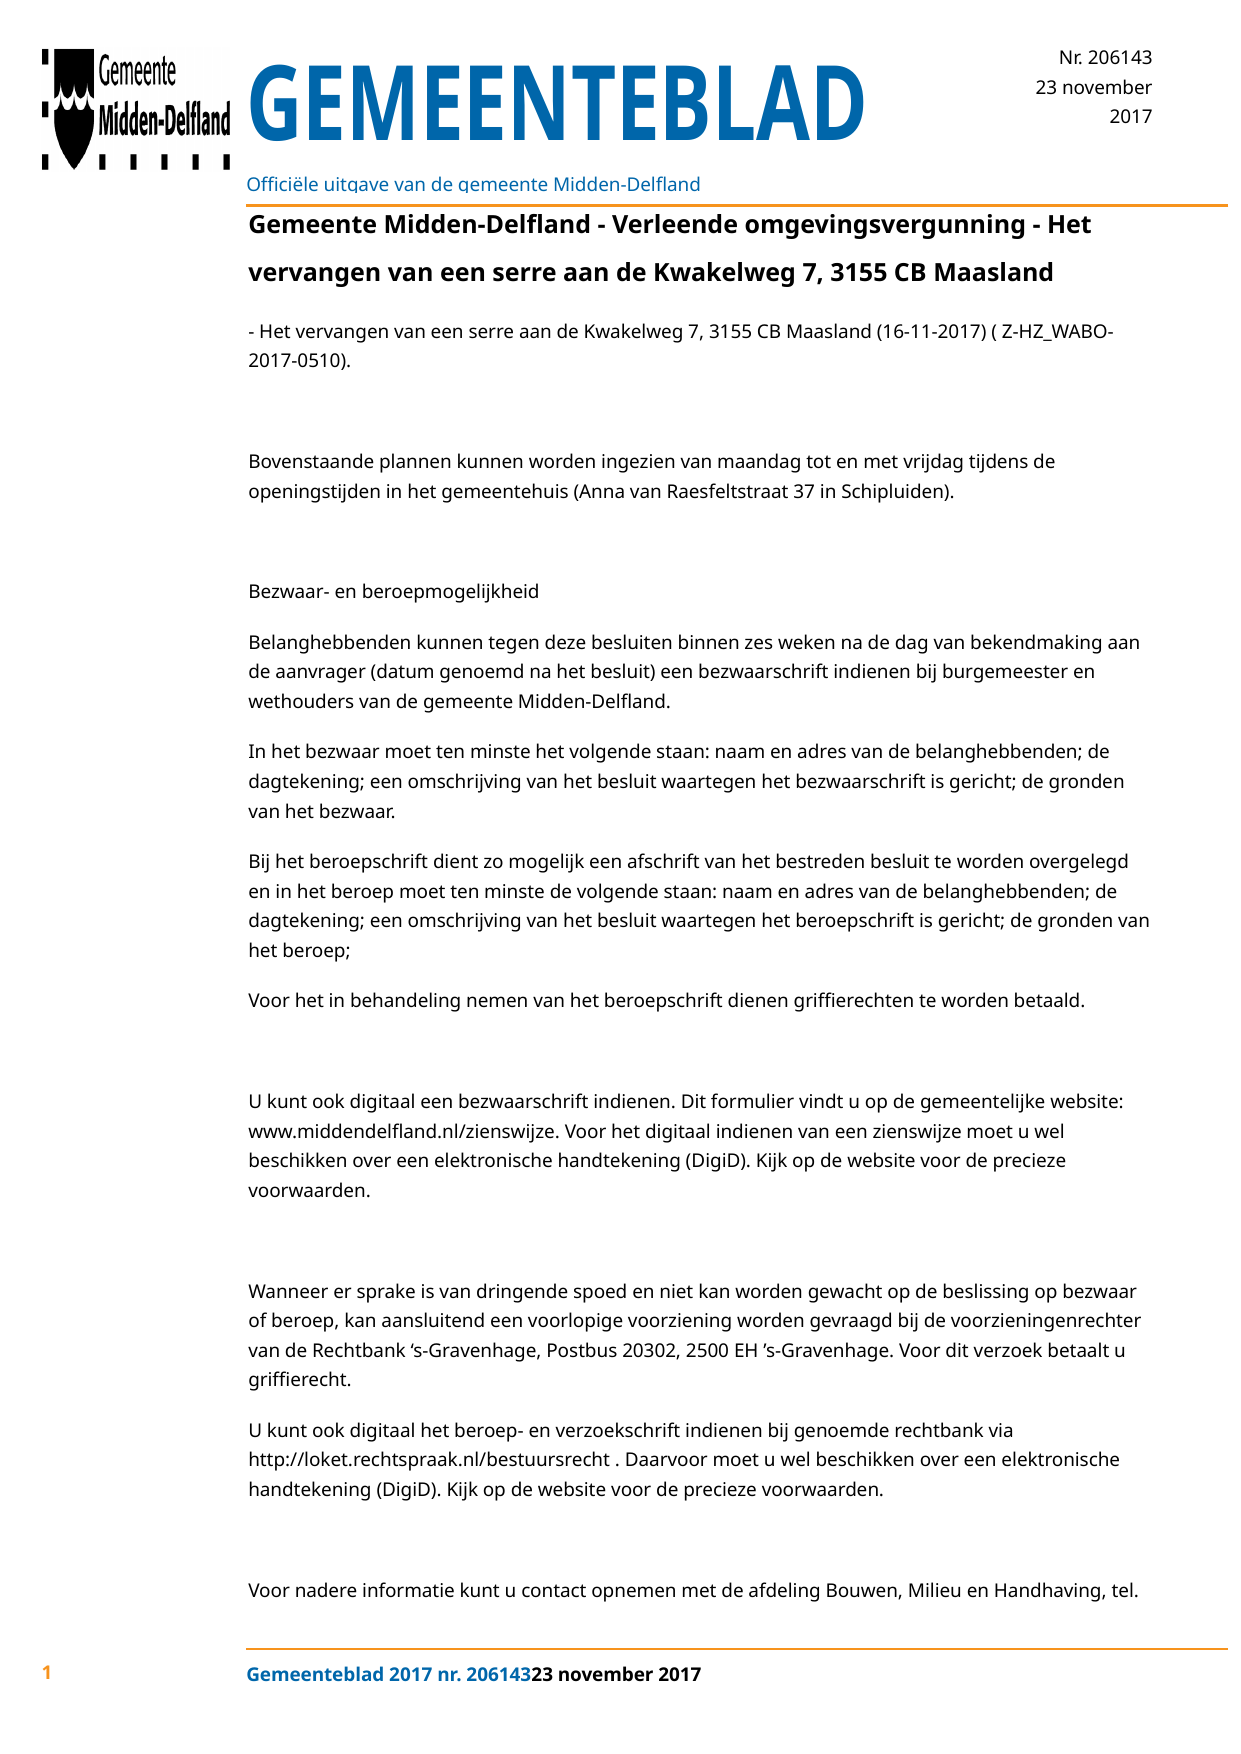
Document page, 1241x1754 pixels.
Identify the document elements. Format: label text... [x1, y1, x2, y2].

text Voor het in behandeling nemen van het beroepschrift dienen griffierechten te worden betaald. [248, 987, 1152, 1013]
text In het bezwaar moet ten minste het volgende staan: naam en adres van de belanghebbenden; de dagtekening; een omschrijving van het besluit waartegen het bezwaarschrift is gericht; de gronden van het bezwaar. [248, 739, 1152, 824]
text Bij het beroepschrift dient zo mogelijk een afschrift van het bestreden besluit te worden overgelegd en in het beroep moet ten minste de volgende staan: naam en adres van de belanghebbenden; de dagtekening; een omschrijving van het besluit waartegen het beroepschrift is gericht; de gronden van het beroep; [248, 848, 1152, 963]
picture [41, 47, 231, 172]
text Bezwaar- en beroepmogelijkheid [248, 579, 1152, 604]
text Gemeente Midden-Delfland - Verleende omgevingsvergunning - Het vervangen van een serre aan de Kwakelweg 7, 3155 CB Maasland [248, 207, 1152, 288]
text U kunt ook digitaal het beroep- en verzoekschrift indienen bij genoemde rechtbank via http://loket.rechtspraak.nl/bestuursrecht . Daarvoor moet u wel beschikken over een elektronische handtekening (DigiD). Kijk op de website voor de precieze voorwaarden. [248, 1417, 1152, 1502]
text U kunt ook digitaal een bezwaarschrift indienen. Dit formulier vindt u op de gemeentelijke website: www.middendelfland.nl/zienswijze. Voor het digitaal indienen van een zienswijze moet u wel beschikken over een elektronische handtekening (DigiD). Kijk op de website voor de precieze voorwaarden. [248, 1088, 1152, 1203]
text - Het vervangen van een serre aan de Kwakelweg 7, 3155 CB Maasland (16-11-2017) ( Z-HZ_WABO-2017-0510). [248, 318, 1152, 373]
text Bovenstaande plannen kunnen worden ingezien van maandag tot en met vrijdag tijdens de openingstijden in het gemeentehuis (Anna van Raesfeltstraat 37 in Schipluiden). [248, 448, 1152, 504]
text Voor nadere informatie kunt u contact opnemen met de afdeling Bouwen, Milieu en Handhaving, tel. [248, 1577, 1152, 1603]
text Belanghebbenden kunnen tegen deze besluiten binnen zes weken na de dag van bekendmaking aan de aanvrager (datum genoemd na het besluit) een bezwaarschrift indienen bij burgemeester en wethouders van de gemeente Midden-Delfland. [248, 629, 1152, 714]
text Wanneer er sprake is van dringende spoed en niet kan worden gewacht op de beslissing op bezwaar of beroep, kan aansluitend een voorlopige voorziening worden gevraagd bij de voorzieningenrechter van de Rechtbank ‘s-Gravenhage, Postbus 20302, 2500 EH ’s-Gravenhage. Voor dit verzoek betaalt u griffierecht. [248, 1278, 1152, 1392]
